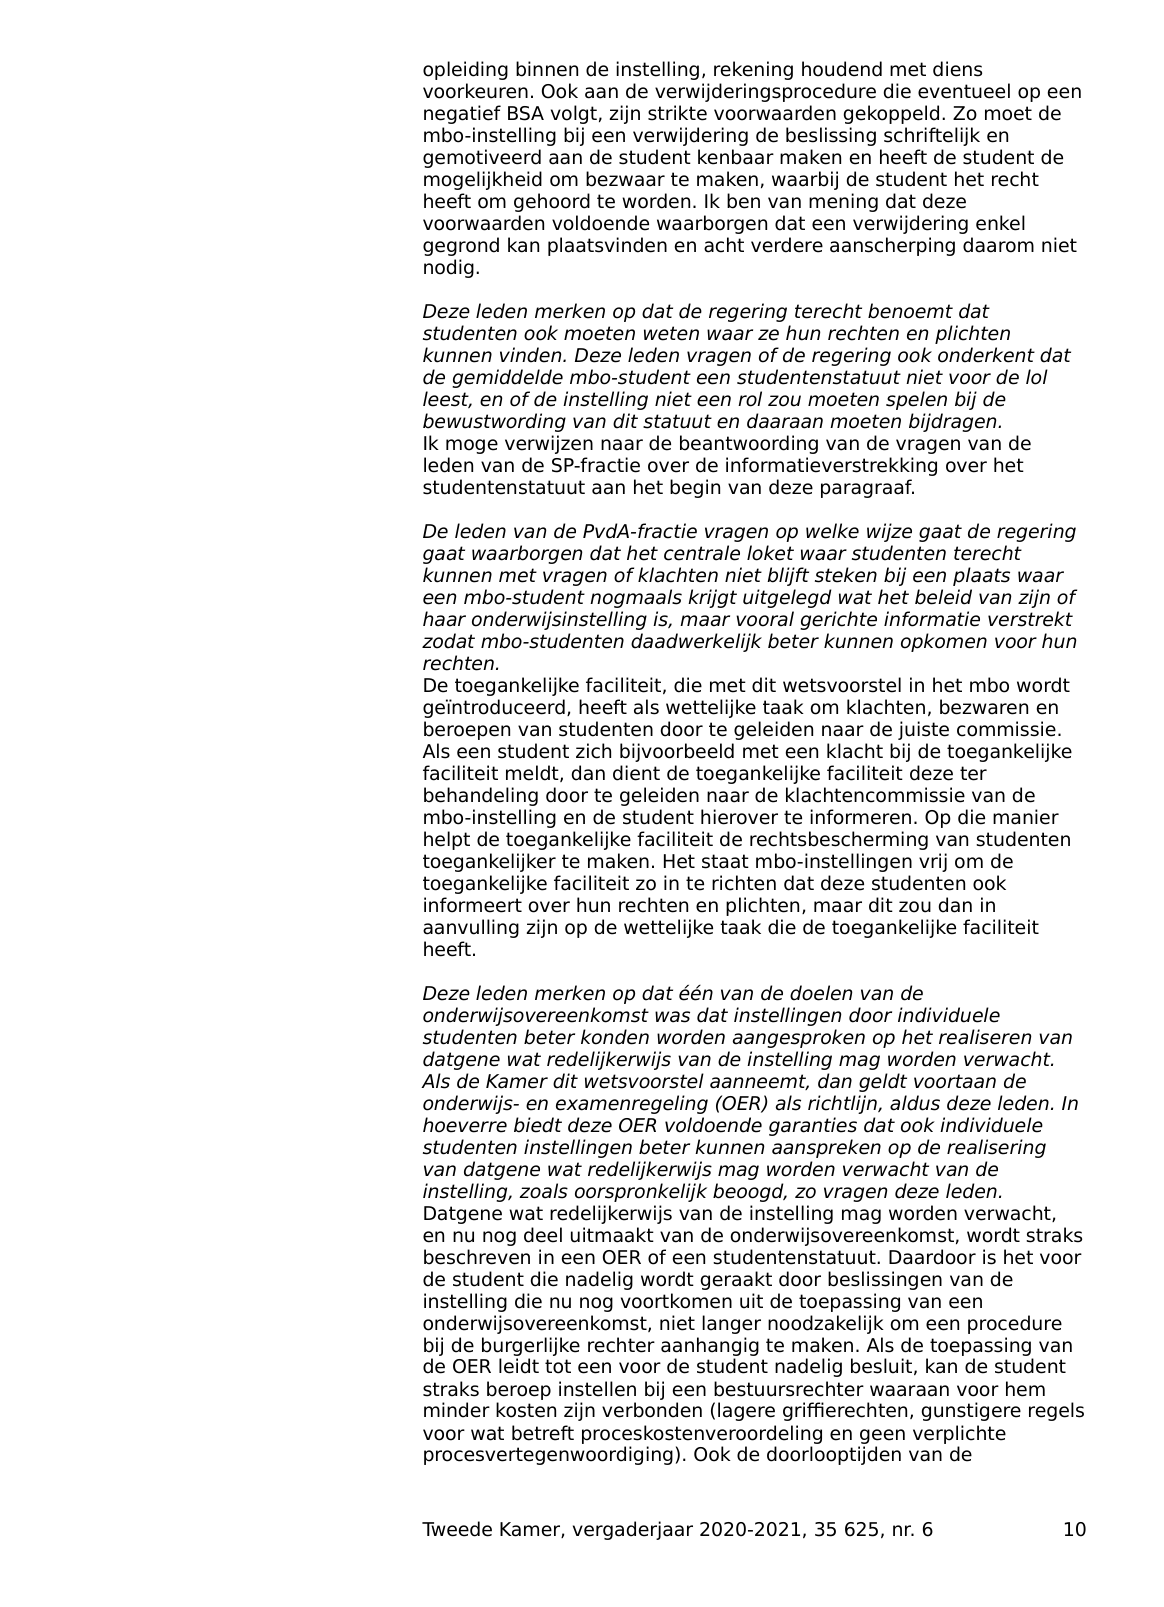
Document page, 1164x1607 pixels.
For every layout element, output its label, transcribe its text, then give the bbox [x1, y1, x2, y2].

text Datgene wat redelijkerwijs van de instelling mag worden verwacht, en nu nog deel uitmaakt van de onderwijsovereenkomst, wordt straks beschreven in een OER of een studentenstatuut. Daardoor is het voor de student die nadelig wordt geraakt door beslissingen van de instelling die nu nog voortkomen uit de toepassing van een onderwijsovereenkomst, niet langer noodzakelijk om een procedure bij de burgerlijke rechter aanhangig te maken. Als de toepassing van de OER leidt tot een voor de student nadelig besluit, kan de student straks beroep instellen bij een bestuursrechter waaraan voor hem minder kosten zijn verbonden (lagere griffierechten, gunstigere regels voor wat betreft proceskostenveroordeling en geen verplichte procesvertegenwoordiging). Ook de doorlooptijden van de [422, 1203, 1087, 1466]
text De leden van de PvdA-fractie vragen op welke wijze gaat de regering gaat waarborgen dat het centrale loket waar studenten terecht kunnen met vragen of klachten niet blijft steken bij een plaats waar een mbo-student nogmaals krijgt uitgelegd wat het beleid van zijn of haar onderwijsinstelling is, maar vooral gerichte informatie verstrekt zodat mbo-studenten daadwerkelijk beter kunnen opkomen voor hun rechten. [422, 521, 1087, 675]
text Deze leden merken op dat de regering terecht benoemt dat studenten ook moeten weten waar ze hun rechten en plichten kunnen vinden. Deze leden vragen of de regering ook onderkent dat de gemiddelde mbo-student een studentenstatuut niet voor de lol leest, en of de instelling niet een rol zou moeten spelen bij de bewustwording van dit statuut en daaraan moeten bijdragen. [422, 301, 1087, 433]
text Ik moge verwijzen naar de beantwoording van de vragen van de leden van de SP-fractie over de informatieverstrekking over het studentenstatuut aan het begin van deze paragraaf. [422, 433, 1087, 499]
text opleiding binnen de instelling, rekening houdend met diens voorkeuren. Ook aan de verwijderingsprocedure die eventueel op een negatief BSA volgt, zijn strikte voorwaarden gekoppeld. Zo moet de mbo-instelling bij een verwijdering de beslissing schriftelijk en gemotiveerd aan de student kenbaar maken en heeft de student de mogelijkheid om bezwaar te maken, waarbij de student het recht heeft om gehoord te worden. Ik ben van mening dat deze voorwaarden voldoende waarborgen dat een verwijdering enkel gegrond kan plaatsvinden en acht verdere aanscherping daarom niet nodig. [422, 59, 1087, 279]
text Deze leden merken op dat één van de doelen van de onderwijsovereenkomst was dat instellingen door individuele studenten beter konden worden aangesproken op het realiseren van datgene wat redelijkerwijs van de instelling mag worden verwacht. Als de Kamer dit wetsvoorstel aanneemt, dan geldt voortaan de onderwijs- en examenregeling (OER) als richtlijn, aldus deze leden. In hoeverre biedt deze OER voldoende garanties dat ook individuele studenten instellingen beter kunnen aanspreken op de realisering van datgene wat redelijkerwijs mag worden verwacht van de instelling, zoals oorspronkelijk beoogd, zo vragen deze leden. [422, 983, 1087, 1203]
text De toegankelijke faciliteit, die met dit wetsvoorstel in het mbo wordt geïntroduceerd, heeft als wettelijke taak om klachten, bezwaren en beroepen van studenten door te geleiden naar de juiste commissie. Als een student zich bijvoorbeeld met een klacht bij de toegankelijke faciliteit meldt, dan dient de toegankelijke faciliteit deze ter behandeling door te geleiden naar de klachtencommissie van de mbo-instelling en de student hierover te informeren. Op die manier helpt de toegankelijke faciliteit de rechtsbescherming van studenten toegankelijker te maken. Het staat mbo-instellingen vrij om de toegankelijke faciliteit zo in te richten dat deze studenten ook informeert over hun rechten en plichten, maar dit zou dan in aanvulling zijn op de wettelijke taak die de toegankelijke faciliteit heeft. [422, 675, 1087, 961]
